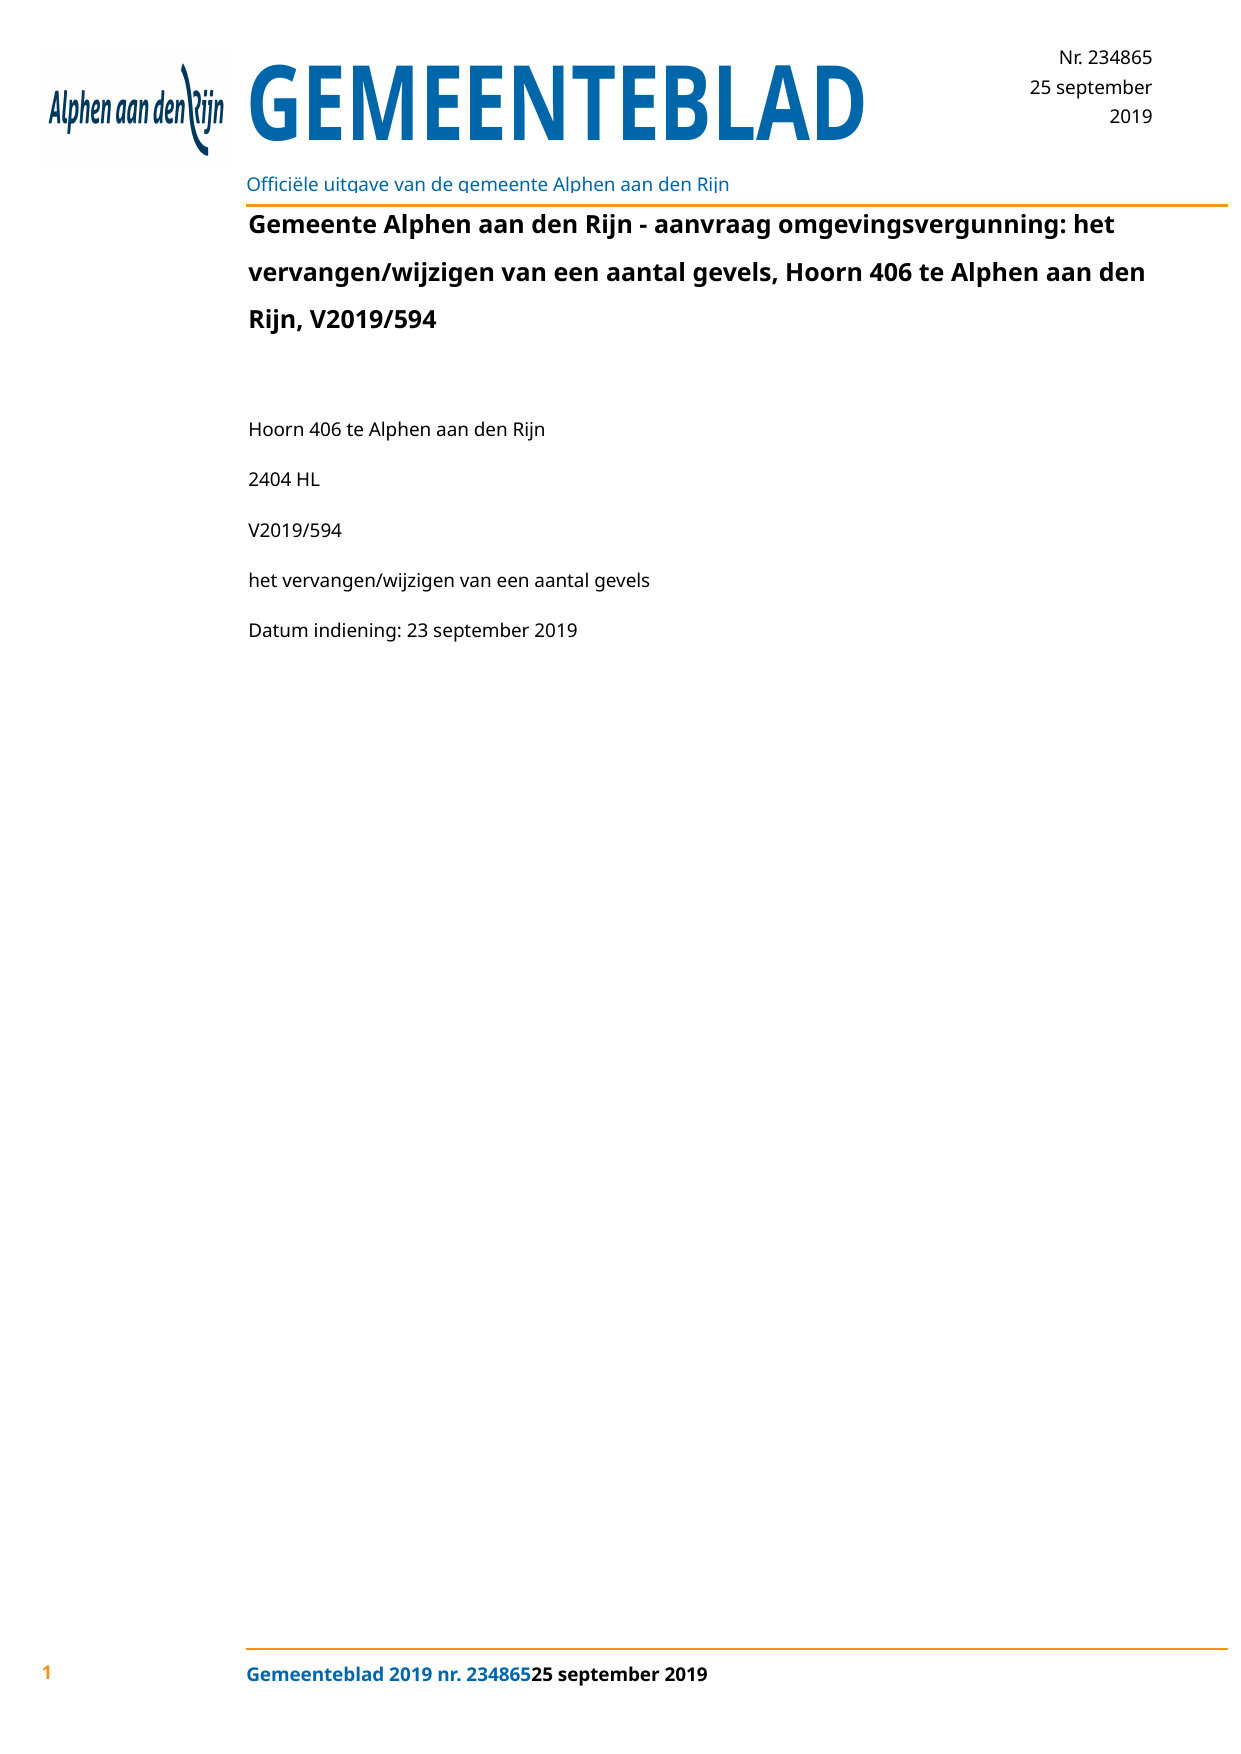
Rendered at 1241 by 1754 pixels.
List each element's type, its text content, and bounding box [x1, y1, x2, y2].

picture [41, 47, 231, 172]
text Datum indiening: 23 september 2019 [248, 618, 1152, 643]
text Gemeente Alphen aan den Rijn - aanvraag omgevingsvergunning: het vervangen/wijzigen van een aantal gevels, Hoorn 406 te Alphen aan den Rijn, V2019/594 [248, 207, 1152, 336]
text het vervangen/wijzigen van een aantal gevels [248, 567, 1152, 593]
text V2019/594 [248, 517, 1152, 542]
text Hoorn 406 te Alphen aan den Rijn [248, 416, 1152, 442]
text 2404 HL [248, 466, 1152, 492]
